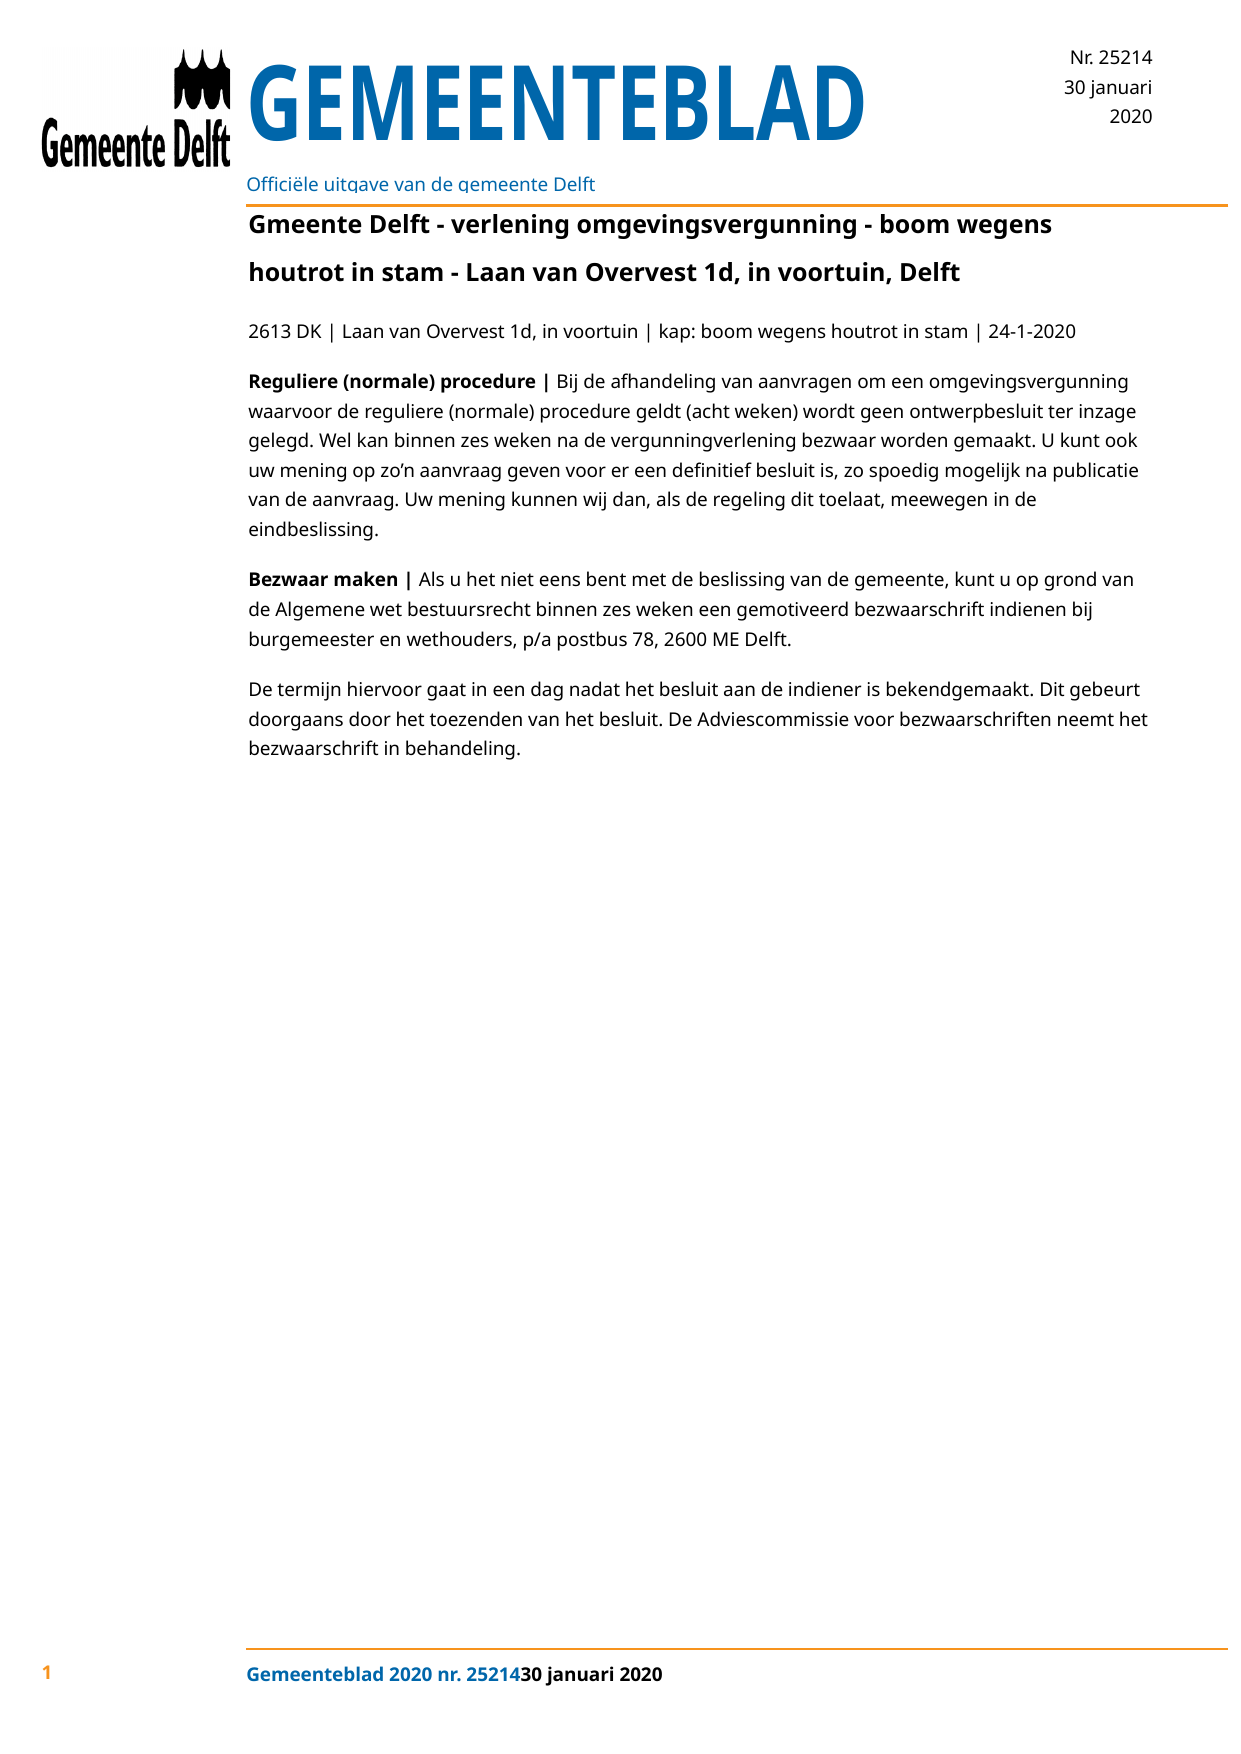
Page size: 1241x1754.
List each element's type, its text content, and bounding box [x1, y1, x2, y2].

text 2613 DK | Laan van Overvest 1d, in voortuin | kap: boom wegens houtrot in stam | 24-1-2020 [248, 318, 1152, 344]
text Reguliere (normale) procedure | Bij de afhandeling van aanvragen om een omgevingsvergunning waarvoor de reguliere (normale) procedure geldt (acht weken) wordt geen ontwerpbesluit ter inzage gelegd. Wel kan binnen zes weken na de vergunningverlening bezwaar worden gemaakt. U kunt ook uw mening op zo’n aanvraag geven voor er een definitief besluit is, zo spoedig mogelijk na publicatie van de aanvraag. Uw mening kunnen wij dan, als de regeling dit toelaat, meewegen in de eindbeslissing. [248, 368, 1152, 542]
picture [41, 47, 231, 172]
text Gmeente Delft - verlening omgevingsvergunning - boom wegens houtrot in stam - Laan van Overvest 1d, in voortuin, Delft [248, 207, 1152, 288]
text De termijn hiervoor gaat in een dag nadat het besluit aan de indiener is bekendgemaakt. Dit gebeurt doorgaans door het toezenden van het besluit. De Adviescommissie voor bezwaarschriften neemt het bezwaarschrift in behandeling. [248, 676, 1152, 761]
text Bezwaar maken | Als u het niet eens bent met de beslissing van de gemeente, kunt u op grond van de Algemene wet bestuursrecht binnen zes weken een gemotiveerd bezwaarschrift indienen bij burgemeester en wethouders, p/a postbus 78, 2600 ME Delft. [248, 567, 1152, 652]
